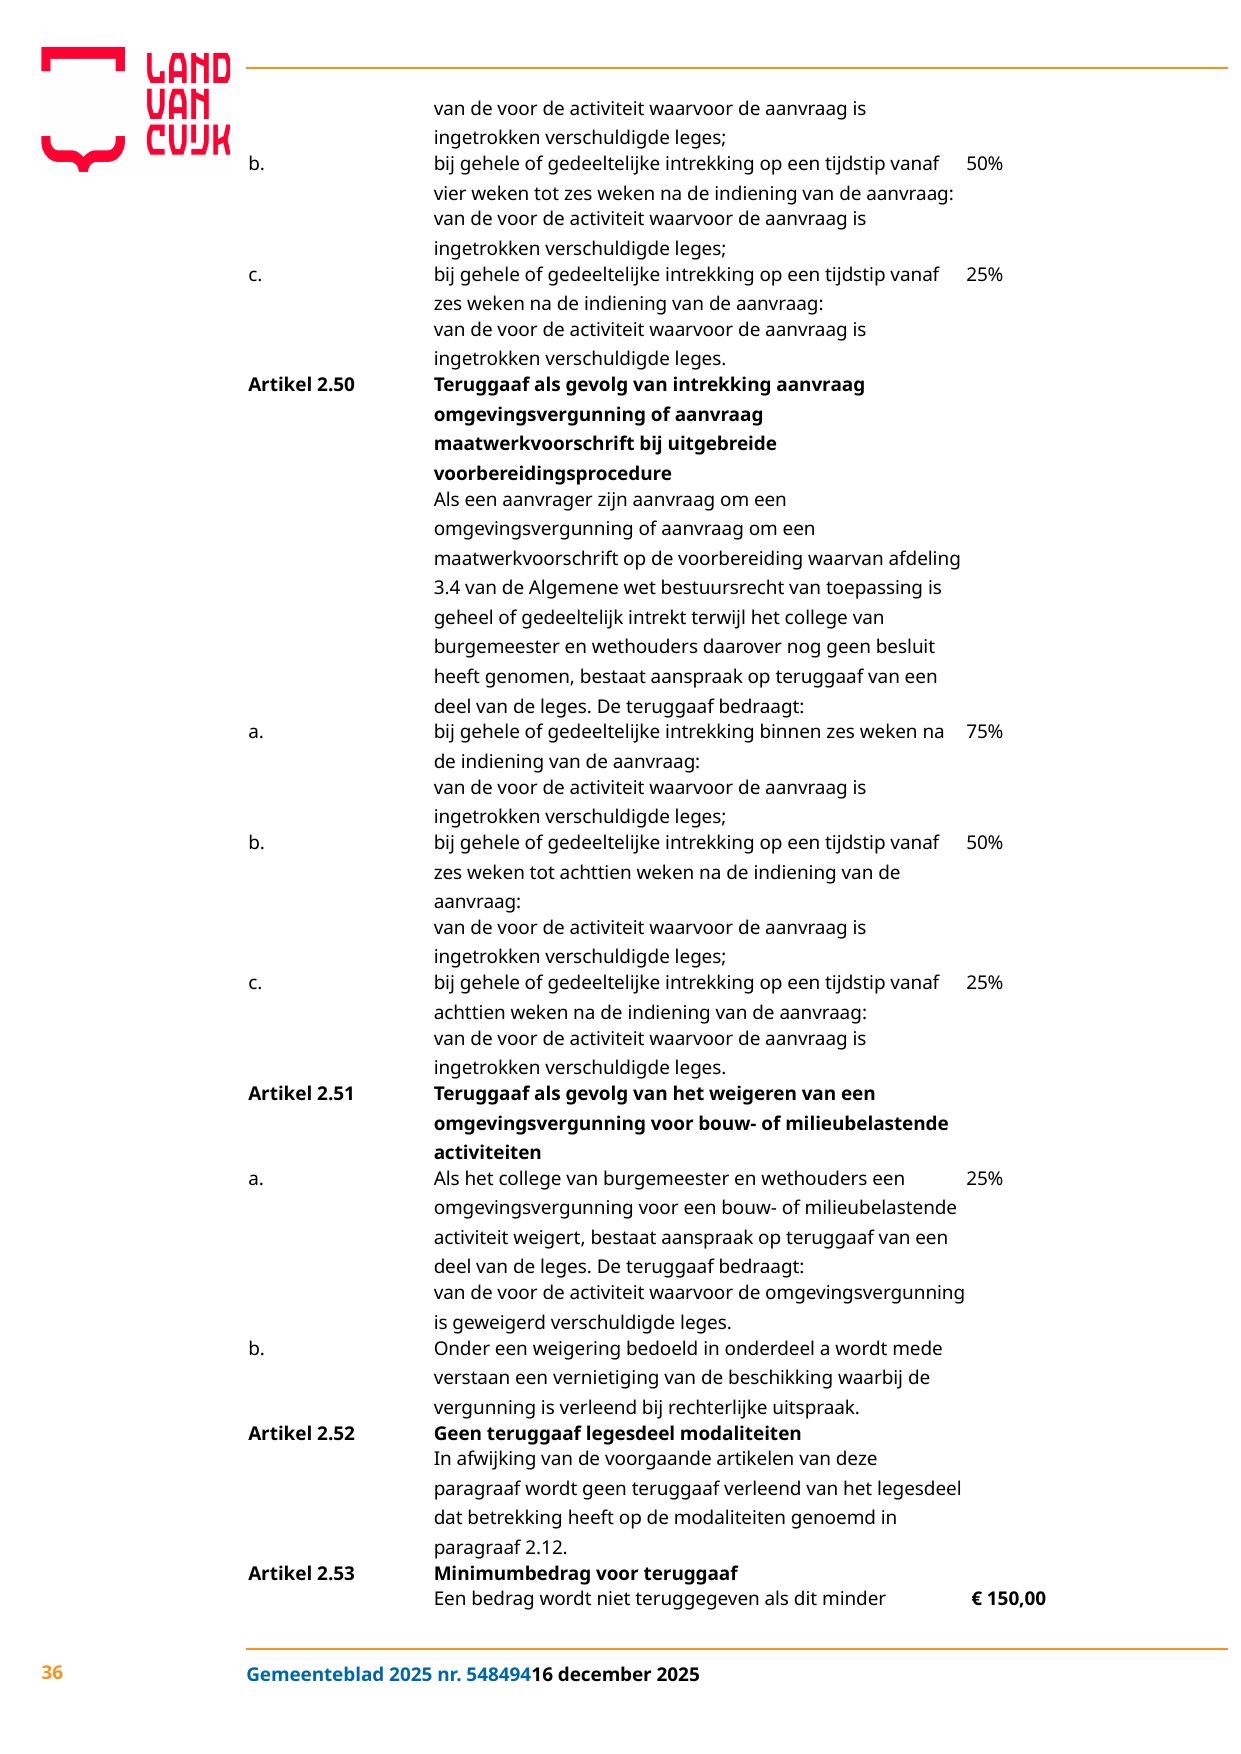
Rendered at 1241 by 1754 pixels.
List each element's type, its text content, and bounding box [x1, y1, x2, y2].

table_cell [966, 1080, 1152, 1165]
table_cell [966, 486, 1152, 719]
table_cell [248, 205, 433, 261]
table_cell 75% [966, 719, 1152, 774]
table_cell [248, 486, 433, 719]
table_cell Teruggaaf als gevolg van intrekking aanvraag omgevingsvergunning of aanvraag maatwerkvoorschrift bij uitgebreide voorbereidingsprocedure [434, 371, 966, 486]
table_cell Artikel 2.52 [248, 1420, 433, 1445]
table_cell [966, 1280, 1152, 1335]
table_cell [966, 1025, 1152, 1080]
table_cell Onder een weigering bedoeld in onderdeel a wordt mede verstaan een vernietiging van de beschikking waarbij de vergunning is verleend bij rechterlijke uitspraak. [434, 1335, 966, 1420]
table_cell [966, 371, 1152, 486]
table_cell Artikel 2.50 [248, 371, 433, 486]
table_cell [966, 1335, 1152, 1420]
table_cell van de voor de activiteit waarvoor de aanvraag is ingetrokken verschuldigde leges. [434, 316, 966, 371]
table_cell c. [248, 261, 433, 316]
table_cell bij gehele of gedeeltelijke intrekking op een tijdstip vanaf vier weken tot zes weken na de indiening van de aanvraag: [434, 150, 966, 205]
table_cell [248, 774, 433, 829]
table_cell € 150,00 [966, 1586, 1152, 1611]
table_cell [966, 205, 1152, 261]
table_cell [966, 914, 1152, 969]
table_cell van de voor de activiteit waarvoor de aanvraag is ingetrokken verschuldigde leges; [434, 914, 966, 969]
table_cell Minimumbedrag voor teruggaaf [434, 1560, 966, 1586]
table_cell Als het college van burgemeester en wethouders een omgevingsvergunning voor een bouw- of milieubelastende activiteit weigert, bestaat aanspraak op teruggaaf van een deel van de leges. De teruggaaf bedraagt: [434, 1165, 966, 1279]
table_cell b. [248, 150, 433, 205]
table_cell [248, 1586, 433, 1611]
table_cell van de voor de activiteit waarvoor de aanvraag is ingetrokken verschuldigde leges. [434, 1025, 966, 1080]
table_cell van de voor de activiteit waarvoor de omgevingsvergunning is geweigerd verschuldigde leges. [434, 1280, 966, 1335]
table_cell van de voor de activiteit waarvoor de aanvraag is ingetrokken verschuldigde leges; [434, 205, 966, 261]
table_cell [248, 1025, 433, 1080]
table_cell In afwijking van de voorgaande artikelen van deze paragraaf wordt geen teruggaaf verleend van het legesdeel dat betrekking heeft op de modaliteiten genoemd in paragraaf 2.12. [434, 1445, 966, 1560]
table_cell [248, 914, 433, 969]
table_cell [248, 316, 433, 371]
table_cell 25% [966, 1165, 1152, 1279]
table_cell c. [248, 970, 433, 1025]
table_cell [966, 95, 1152, 150]
table_cell Teruggaaf als gevolg van het weigeren van een omgevingsvergunning voor bouw- of milieubelastende activiteiten [434, 1080, 966, 1165]
table_cell [966, 1560, 1152, 1586]
table_cell van de voor de activiteit waarvoor de aanvraag is ingetrokken verschuldigde leges; [434, 774, 966, 829]
table_cell [248, 1280, 433, 1335]
table_cell bij gehele of gedeeltelijke intrekking op een tijdstip vanaf zes weken na de indiening van de aanvraag: [434, 261, 966, 316]
table_cell a. [248, 719, 433, 774]
table_cell [966, 774, 1152, 829]
table_cell bij gehele of gedeeltelijke intrekking op een tijdstip vanaf zes weken tot achttien weken na de indiening van de aanvraag: [434, 829, 966, 914]
table_cell Geen teruggaaf legesdeel modaliteiten [434, 1420, 966, 1445]
table_cell Artikel 2.51 [248, 1080, 433, 1165]
table_cell Als een aanvrager zijn aanvraag om een omgevingsvergunning of aanvraag om een maatwerkvoorschrift op de voorbereiding waarvan afdeling 3.4 van de Algemene wet bestuursrecht van toepassing is geheel of gedeeltelijk intrekt terwijl het college van burgemeester en wethouders daarover nog geen besluit heeft genomen, bestaat aanspraak op teruggaaf van een deel van de leges. De teruggaaf bedraagt: [434, 486, 966, 719]
table_cell [966, 1420, 1152, 1445]
table_cell [966, 316, 1152, 371]
table_cell [248, 95, 433, 150]
picture [41, 47, 231, 172]
table_cell [248, 1445, 433, 1560]
table_cell Artikel 2.53 [248, 1560, 433, 1586]
table_cell 50% [966, 829, 1152, 914]
table_cell 25% [966, 261, 1152, 316]
table_cell Een bedrag wordt niet teruggegeven als dit minder [434, 1586, 966, 1611]
table_cell 25% [966, 970, 1152, 1025]
table_cell [966, 1445, 1152, 1560]
table_cell b. [248, 1335, 433, 1420]
table_cell b. [248, 829, 433, 914]
table_cell van de voor de activiteit waarvoor de aanvraag is ingetrokken verschuldigde leges; [434, 95, 966, 150]
table_cell bij gehele of gedeeltelijke intrekking binnen zes weken na de indiening van de aanvraag: [434, 719, 966, 774]
table_cell bij gehele of gedeeltelijke intrekking op een tijdstip vanaf achttien weken na de indiening van de aanvraag: [434, 970, 966, 1025]
table_cell a. [248, 1165, 433, 1279]
table_cell 50% [966, 150, 1152, 205]
